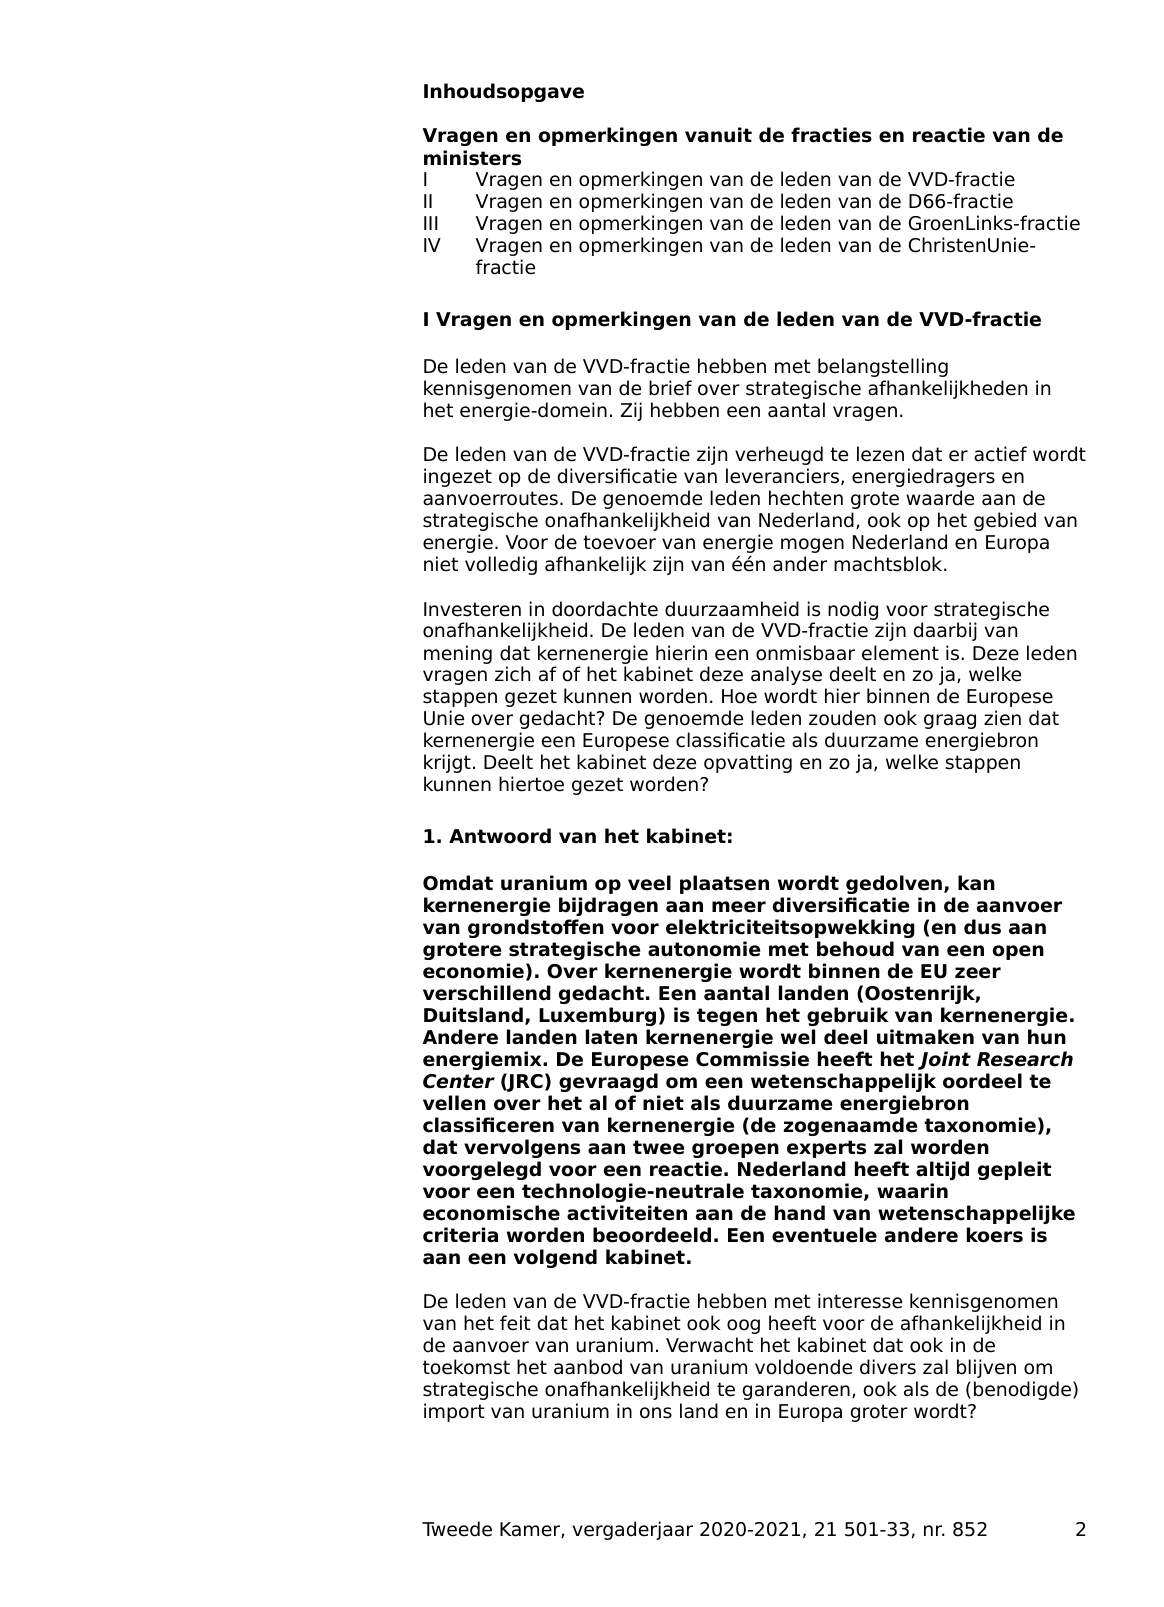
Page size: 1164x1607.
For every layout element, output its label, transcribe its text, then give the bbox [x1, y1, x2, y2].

subtitle Vragen en opmerkingen vanuit de fracties en reactie van de ministers [422, 125, 1087, 169]
text De leden van de VVD-fractie hebben met belangstelling kennisgenomen van de brief over strategische afhankelijkheden in het energie-domein. Zij hebben een aantal vragen. [422, 356, 1087, 422]
text III Vragen en opmerkingen van de leden van de GroenLinks-fractie [422, 213, 1087, 235]
text II Vragen en opmerkingen van de leden van de D66-fractie [422, 191, 1087, 213]
text De leden van de VVD-fractie hebben met interesse kennisgenomen van het feit dat het kabinet ook oog heeft voor de afhankelijkheid in de aanvoer van uranium. Verwacht het kabinet dat ook in de toekomst het aanbod van uranium voldoende divers zal blijven om strategische onafhankelijkheid te garanderen, ook als de (benodigde) import van uranium in ons land en in Europa groter wordt? [422, 1291, 1087, 1423]
text Omdat uranium op veel plaatsen wordt gedolven, kan kernenergie bijdragen aan meer diversificatie in de aanvoer van grondstoffen voor elektriciteitsopwekking (en dus aan grotere strategische autonomie met behoud van een open economie). Over kernenergie wordt binnen de EU zeer verschillend gedacht. Een aantal landen (Oostenrijk, Duitsland, Luxemburg) is tegen het gebruik van kernenergie. Andere landen laten kernenergie wel deel uitmaken van hun energiemix. De Europese Commissie heeft het Joint Research Center (JRC) gevraagd om een wetenschappelijk oordeel te vellen over het al of niet als duurzame energiebron classificeren van kernenergie (de zogenaamde taxonomie), dat vervolgens aan twee groepen experts zal worden voorgelegd voor een reactie. Nederland heeft altijd gepleit voor een technologie-neutrale taxonomie, waarin economische activiteiten aan de hand van wetenschappelijke criteria worden beoordeeld. Een eventuele andere koers is aan een volgend kabinet. [422, 873, 1087, 1269]
text I Vragen en opmerkingen van de leden van de VVD-fractie [422, 169, 1087, 191]
subtitle I Vragen en opmerkingen van de leden van de VVD-fractie [422, 309, 1087, 331]
subtitle Inhoudsopgave [422, 81, 1087, 103]
text IV Vragen en opmerkingen van de leden van de ChristenUnie-fractie [422, 235, 1087, 279]
text De leden van de VVD-fractie zijn verheugd te lezen dat er actief wordt ingezet op de diversificatie van leveranciers, energiedragers en aanvoerroutes. De genoemde leden hechten grote waarde aan de strategische onafhankelijkheid van Nederland, ook op het gebied van energie. Voor de toevoer van energie mogen Nederland en Europa niet volledig afhankelijk zijn van één ander machtsblok. [422, 444, 1087, 576]
subtitle 1. Antwoord van het kabinet: [422, 826, 1087, 848]
text Investeren in doordachte duurzaamheid is nodig voor strategische onafhankelijkheid. De leden van de VVD-fractie zijn daarbij van mening dat kernenergie hierin een onmisbaar element is. Deze leden vragen zich af of het kabinet deze analyse deelt en zo ja, welke stappen gezet kunnen worden. Hoe wordt hier binnen de Europese Unie over gedacht? De genoemde leden zouden ook graag zien dat kernenergie een Europese classificatie als duurzame energiebron krijgt. Deelt het kabinet deze opvatting en zo ja, welke stappen kunnen hiertoe gezet worden? [422, 598, 1087, 796]
